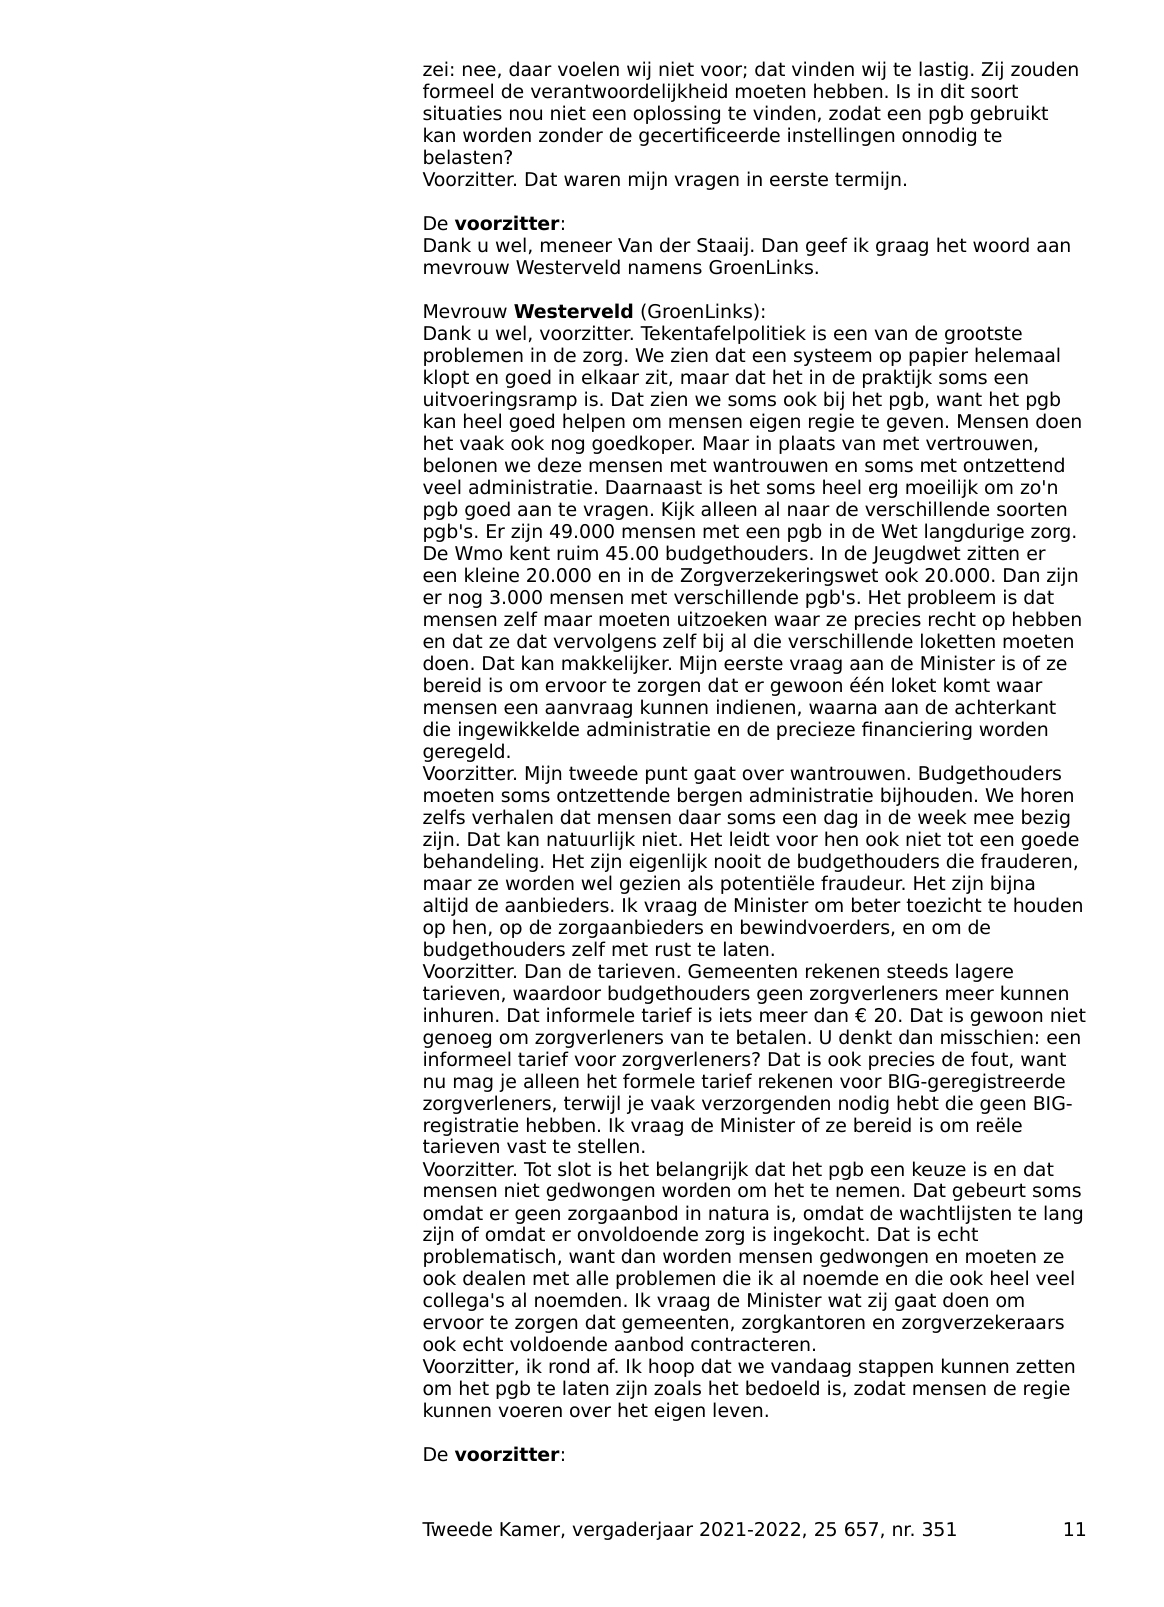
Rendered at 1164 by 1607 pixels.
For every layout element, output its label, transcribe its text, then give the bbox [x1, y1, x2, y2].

text zei: nee, daar voelen wij niet voor; dat vinden wij te lastig. Zij zouden formeel de verantwoordelijkheid moeten hebben. Is in dit soort situaties nou niet een oplossing te vinden, zodat een pgb gebruikt kan worden zonder de gecertificeerde instellingen onnodig te belasten? [422, 59, 1087, 169]
text De voorzitter: [422, 1444, 1087, 1466]
text Voorzitter. Tot slot is het belangrijk dat het pgb een keuze is en dat mensen niet gedwongen worden om het te nemen. Dat gebeurt soms omdat er geen zorgaanbod in natura is, omdat de wachtlijsten te lang zijn of omdat er onvoldoende zorg is ingekocht. Dat is echt problematisch, want dan worden mensen gedwongen en moeten ze ook dealen met alle problemen die ik al noemde en die ook heel veel collega's al noemden. Ik vraag de Minister wat zij gaat doen om ervoor te zorgen dat gemeenten, zorgkantoren en zorgverzekeraars ook echt voldoende aanbod contracteren. [422, 1158, 1087, 1356]
text Dank u wel, meneer Van der Staaij. Dan geef ik graag het woord aan mevrouw Westerveld namens GroenLinks. [422, 235, 1087, 279]
text Voorzitter. Mijn tweede punt gaat over wantrouwen. Budgethouders moeten soms ontzettende bergen administratie bijhouden. We horen zelfs verhalen dat mensen daar soms een dag in de week mee bezig zijn. Dat kan natuurlijk niet. Het leidt voor hen ook niet tot een goede behandeling. Het zijn eigenlijk nooit de budgethouders die frauderen, maar ze worden wel gezien als potentiële fraudeur. Het zijn bijna altijd de aanbieders. Ik vraag de Minister om beter toezicht te houden op hen, op de zorgaanbieders en bewindvoerders, en om de budgethouders zelf met rust te laten. [422, 763, 1087, 961]
text Voorzitter. Dan de tarieven. Gemeenten rekenen steeds lagere tarieven, waardoor budgethouders geen zorgverleners meer kunnen inhuren. Dat informele tarief is iets meer dan € 20. Dat is gewoon niet genoeg om zorgverleners van te betalen. U denkt dan misschien: een informeel tarief voor zorgverleners? Dat is ook precies de fout, want nu mag je alleen het formele tarief rekenen voor BIG-geregistreerde zorgverleners, terwijl je vaak verzorgenden nodig hebt die geen BIG-registratie hebben. Ik vraag de Minister of ze bereid is om reële tarieven vast te stellen. [422, 961, 1087, 1158]
text De voorzitter: [422, 213, 1087, 235]
text Mevrouw Westerveld (GroenLinks): [422, 301, 1087, 323]
text Voorzitter. Dat waren mijn vragen in eerste termijn. [422, 169, 1087, 191]
text Voorzitter, ik rond af. Ik hoop dat we vandaag stappen kunnen zetten om het pgb te laten zijn zoals het bedoeld is, zodat mensen de regie kunnen voeren over het eigen leven. [422, 1356, 1087, 1422]
text Dank u wel, voorzitter. Tekentafelpolitiek is een van de grootste problemen in de zorg. We zien dat een systeem op papier helemaal klopt en goed in elkaar zit, maar dat het in de praktijk soms een uitvoeringsramp is. Dat zien we soms ook bij het pgb, want het pgb kan heel goed helpen om mensen eigen regie te geven. Mensen doen het vaak ook nog goedkoper. Maar in plaats van met vertrouwen, belonen we deze mensen met wantrouwen en soms met ontzettend veel administratie. Daarnaast is het soms heel erg moeilijk om zo'n pgb goed aan te vragen. Kijk alleen al naar de verschillende soorten pgb's. Er zijn 49.000 mensen met een pgb in de Wet langdurige zorg. De Wmo kent ruim 45.00 budgethouders. In de Jeugdwet zitten er een kleine 20.000 en in de Zorgverzekeringswet ook 20.000. Dan zijn er nog 3.000 mensen met verschillende pgb's. Het probleem is dat mensen zelf maar moeten uitzoeken waar ze precies recht op hebben en dat ze dat vervolgens zelf bij al die verschillende loketten moeten doen. Dat kan makkelijker. Mijn eerste vraag aan de Minister is of ze bereid is om ervoor te zorgen dat er gewoon één loket komt waar mensen een aanvraag kunnen indienen, waarna aan de achterkant die ingewikkelde administratie en de precieze financiering worden geregeld. [422, 323, 1087, 763]
